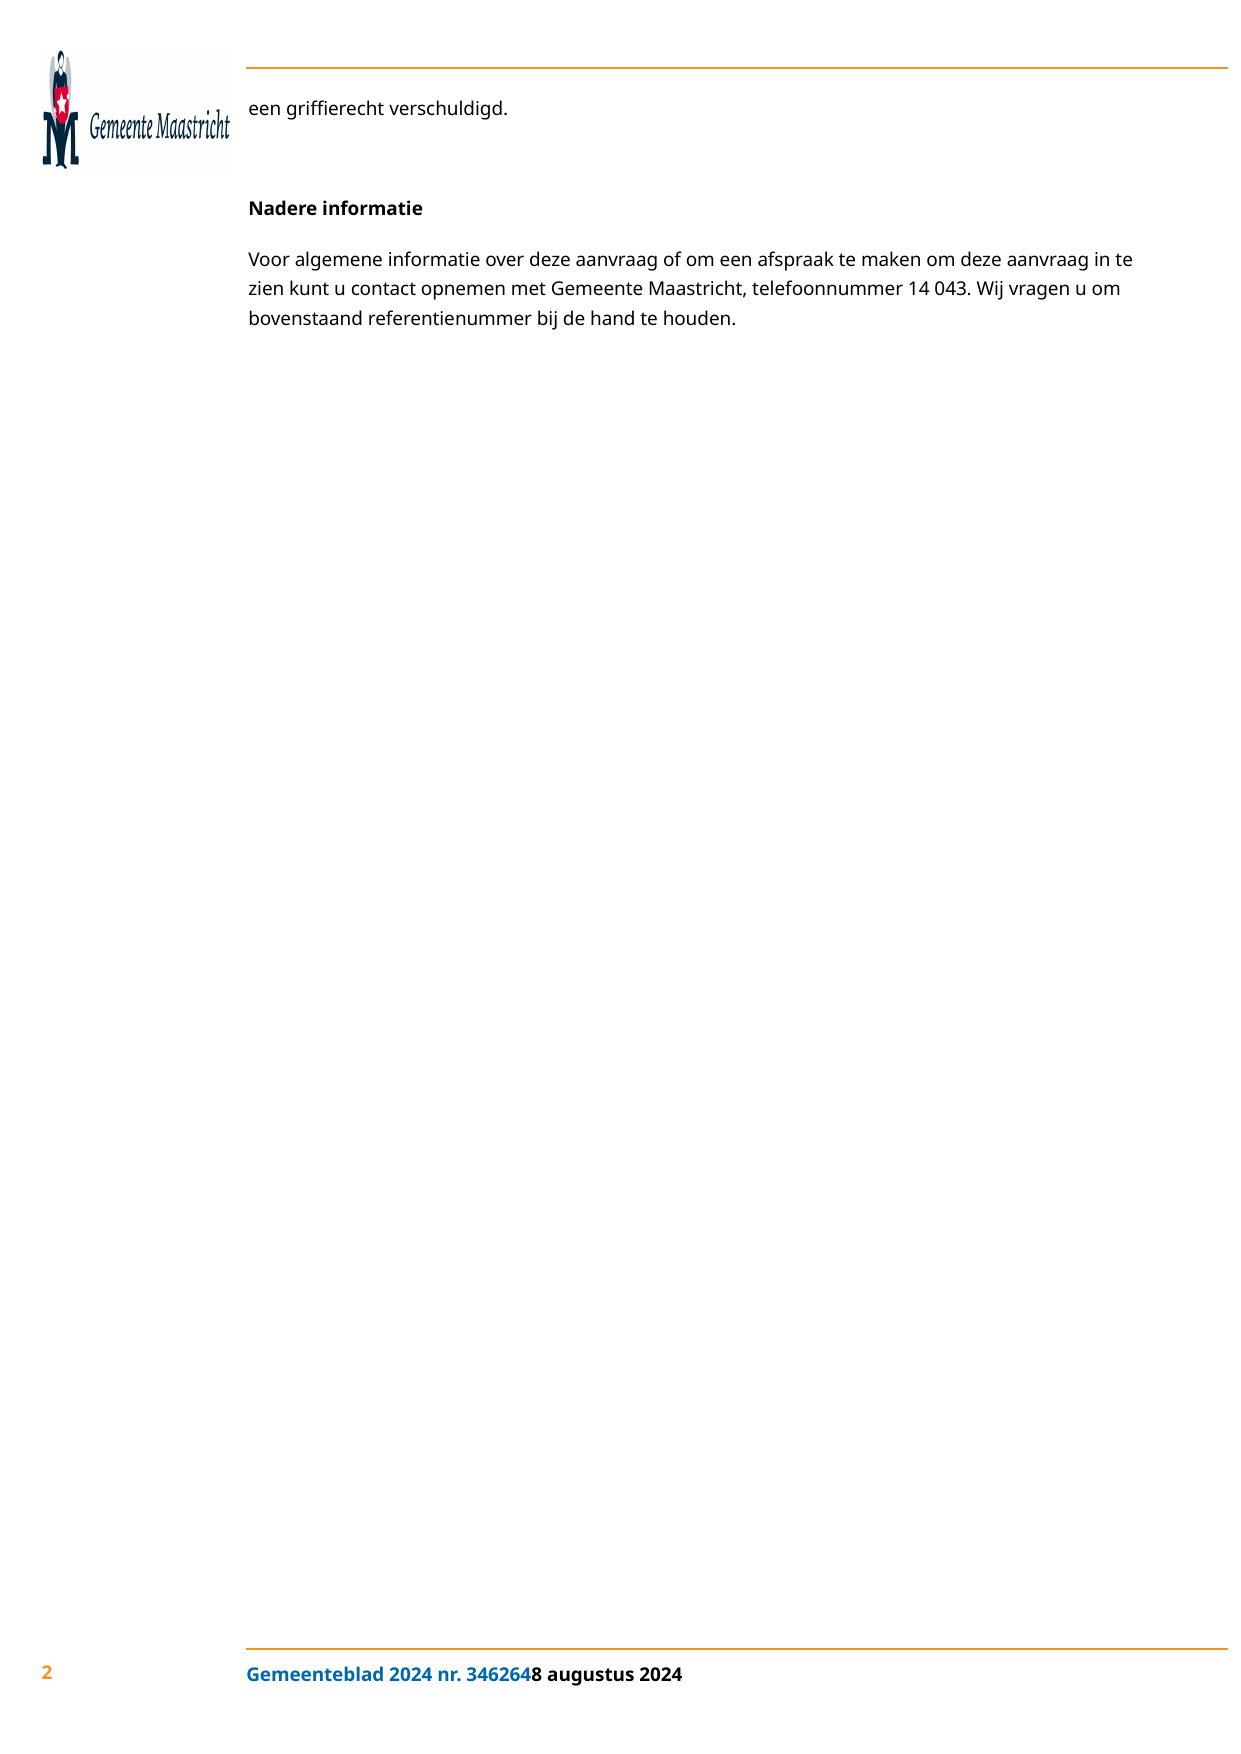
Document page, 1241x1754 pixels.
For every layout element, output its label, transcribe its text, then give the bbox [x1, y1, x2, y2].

text Voor algemene informatie over deze aanvraag of om een afspraak te maken om deze aanvraag in te zien kunt u contact opnemen met Gemeente Maastricht, telefoonnummer 14 043. Wij vragen u om bovenstaand referentienummer bij de hand te houden. [248, 246, 1152, 331]
text een griffierecht verschuldigd. [248, 95, 1152, 121]
picture [41, 47, 231, 172]
text Nadere informatie [248, 196, 1152, 221]
